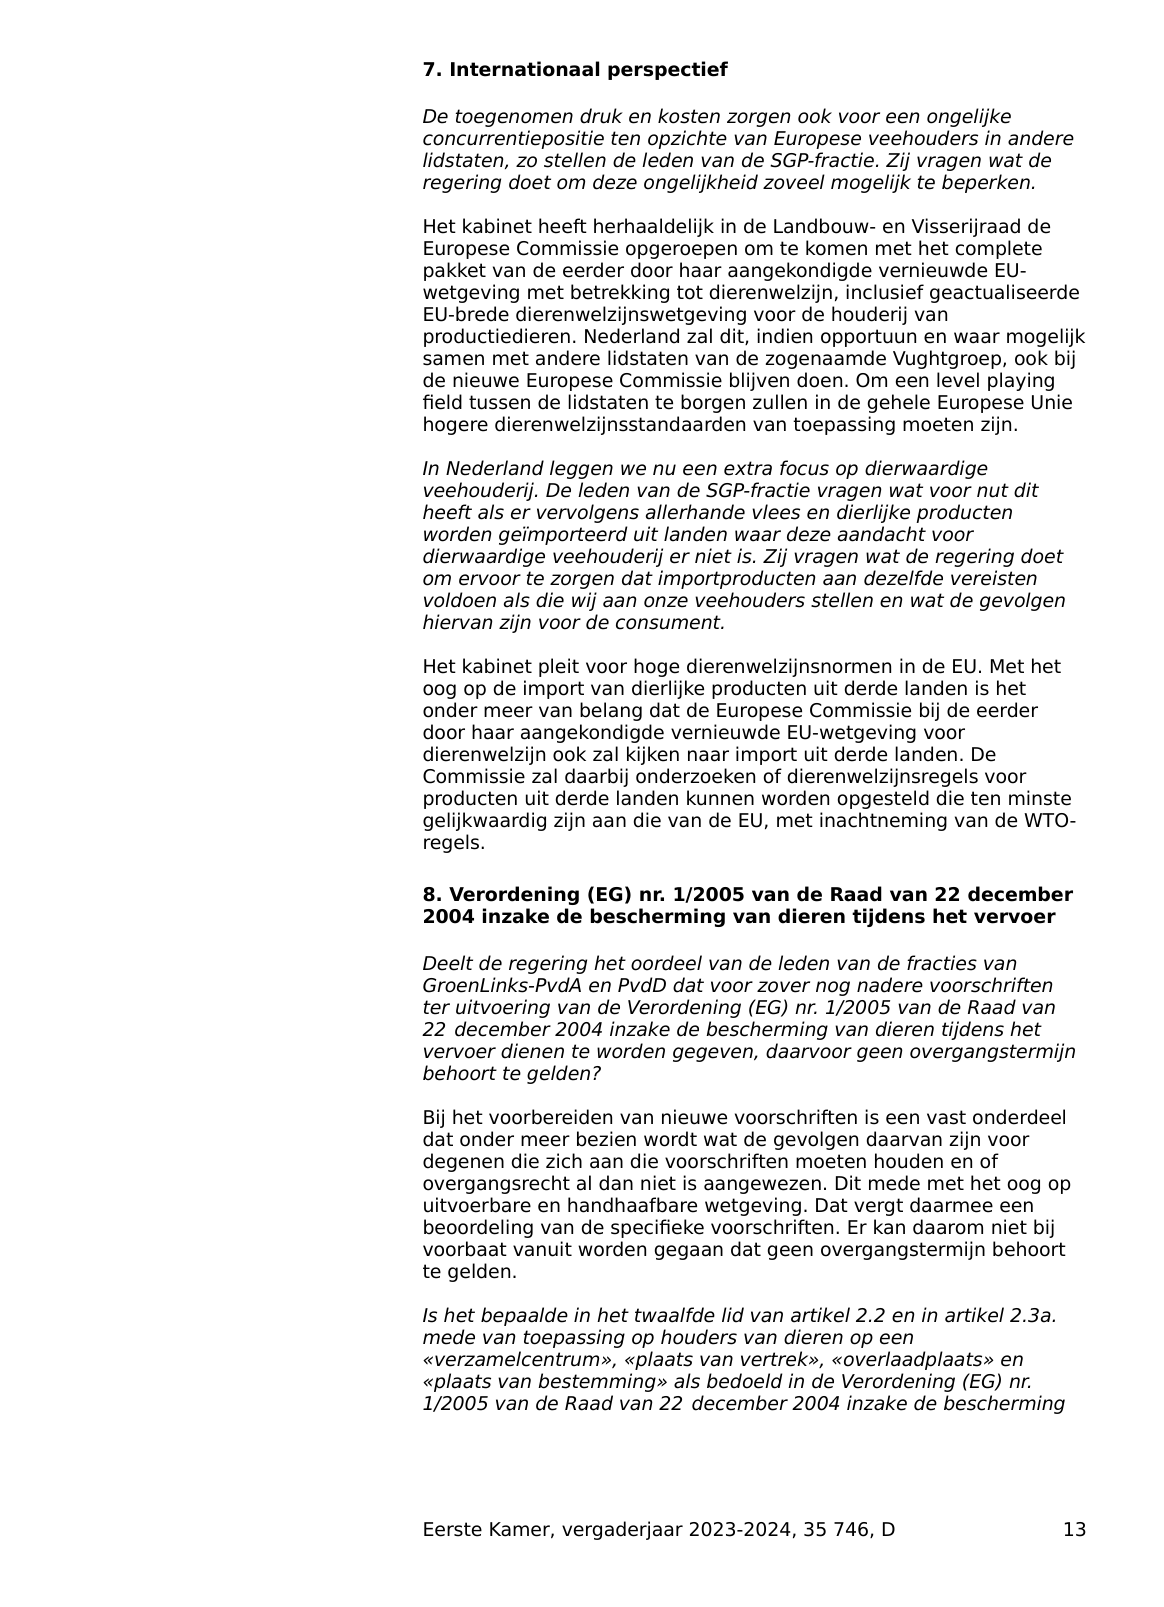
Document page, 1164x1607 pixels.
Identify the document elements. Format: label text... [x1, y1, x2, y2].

subtitle 7. Internationaal perspectief [422, 59, 1087, 81]
text Is het bepaalde in het twaalfde lid van artikel 2.2 en in artikel 2.3a. mede van toepassing op houders van dieren op een «verzamelcentrum», «plaats van vertrek», «overlaadplaats» en «plaats van bestemming» als bedoeld in de Verordening (EG) nr. 1/2005 van de Raad van 22 december 2004 inzake de bescherming [422, 1305, 1087, 1415]
text Deelt de regering het oordeel van de leden van de fracties van GroenLinks-PvdA en PvdD dat voor zover nog nadere voorschriften ter uitvoering van de Verordening (EG) nr. 1/2005 van de Raad van 22 december 2004 inzake de bescherming van dieren tijdens het vervoer dienen te worden gegeven, daarvoor geen overgangstermijn behoort te gelden? [422, 953, 1087, 1085]
text Bij het voorbereiden van nieuwe voorschriften is een vast onderdeel dat onder meer bezien wordt wat de gevolgen daarvan zijn voor degenen die zich aan die voorschriften moeten houden en of overgangsrecht al dan niet is aangewezen. Dit mede met het oog op uitvoerbare en handhaafbare wetgeving. Dat vergt daarmee een beoordeling van de specifieke voorschriften. Er kan daarom niet bij voorbaat vanuit worden gegaan dat geen overgangstermijn behoort te gelden. [422, 1107, 1087, 1283]
text De toegenomen druk en kosten zorgen ook voor een ongelijke concurrentiepositie ten opzichte van Europese veehouders in andere lidstaten, zo stellen de leden van de SGP-fractie. Zij vragen wat de regering doet om deze ongelijkheid zoveel mogelijk te beperken. [422, 106, 1087, 194]
text Het kabinet pleit voor hoge dierenwelzijnsnormen in de EU. Met het oog op de import van dierlijke producten uit derde landen is het onder meer van belang dat de Europese Commissie bij de eerder door haar aangekondigde vernieuwde EU-wetgeving voor dierenwelzijn ook zal kijken naar import uit derde landen. De Commissie zal daarbij onderzoeken of dierenwelzijnsregels voor producten uit derde landen kunnen worden opgesteld die ten minste gelijkwaardig zijn aan die van de EU, met inachtneming van de WTO-regels. [422, 656, 1087, 854]
text Het kabinet heeft herhaaldelijk in de Landbouw- en Visserijraad de Europese Commissie opgeroepen om te komen met het complete pakket van de eerder door haar aangekondigde vernieuwde EU-wetgeving met betrekking tot dierenwelzijn, inclusief geactualiseerde EU-brede dierenwelzijnswetgeving voor de houderij van productiedieren. Nederland zal dit, indien opportuun en waar mogelijk samen met andere lidstaten van de zogenaamde Vughtgroep, ook bij de nieuwe Europese Commissie blijven doen. Om een level playing field tussen de lidstaten te borgen zullen in de gehele Europese Unie hogere dierenwelzijnsstandaarden van toepassing moeten zijn. [422, 216, 1087, 436]
text In Nederland leggen we nu een extra focus op dierwaardige veehouderij. De leden van de SGP-fractie vragen wat voor nut dit heeft als er vervolgens allerhande vlees en dierlijke producten worden geïmporteerd uit landen waar deze aandacht voor dierwaardige veehouderij er niet is. Zij vragen wat de regering doet om ervoor te zorgen dat importproducten aan dezelfde vereisten voldoen als die wij aan onze veehouders stellen en wat de gevolgen hiervan zijn voor de consument. [422, 458, 1087, 634]
subtitle 8. Verordening (EG) nr. 1/2005 van de Raad van 22 december 2004 inzake de bescherming van dieren tijdens het vervoer [422, 884, 1087, 928]
